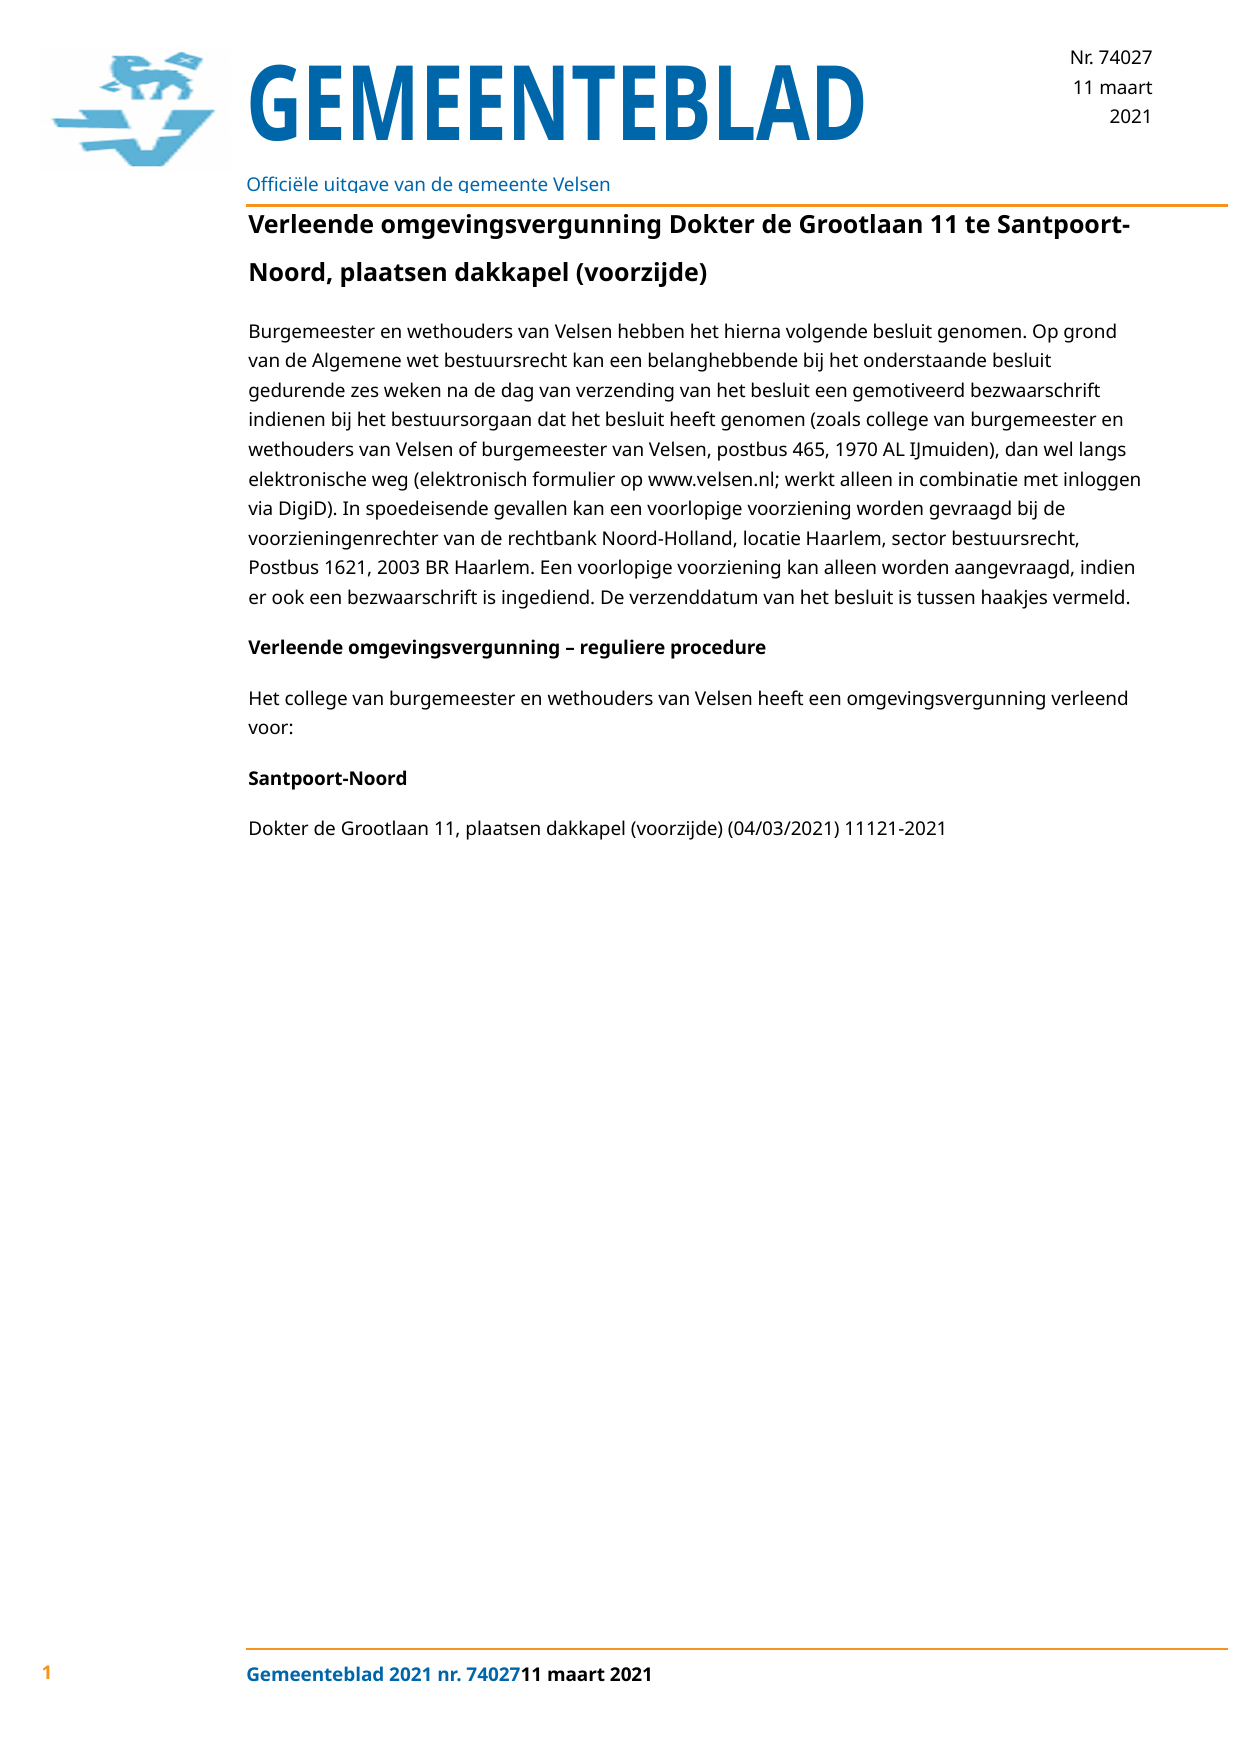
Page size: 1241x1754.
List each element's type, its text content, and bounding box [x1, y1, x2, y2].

text Verleende omgevingsvergunning – reguliere procedure [248, 634, 1152, 660]
picture [41, 47, 231, 172]
text Verleende omgevingsvergunning Dokter de Grootlaan 11 te Santpoort-Noord, plaatsen dakkapel (voorzijde) [248, 207, 1152, 288]
text Burgemeester en wethouders van Velsen hebben het hierna volgende besluit genomen. Op grond van de Algemene wet bestuursrecht kan een belanghebbende bij het onderstaande besluit gedurende zes weken na de dag van verzending van het besluit een gemotiveerd bezwaarschrift indienen bij het bestuursorgaan dat het besluit heeft genomen (zoals college van burgemeester en wethouders van Velsen of burgemeester van Velsen, postbus 465, 1970 AL IJmuiden), dan wel langs elektronische weg (elektronisch formulier op www.velsen.nl; werkt alleen in combinatie met inloggen via DigiD). In spoedeisende gevallen kan een voorlopige voorziening worden gevraagd bij de voorzieningenrechter van de rechtbank Noord-Holland, locatie Haarlem, sector bestuursrecht, Postbus 1621, 2003 BR Haarlem. Een voorlopige voorziening kan alleen worden aangevraagd, indien er ook een bezwaarschrift is ingediend. De verzenddatum van het besluit is tussen haakjes vermeld. [248, 318, 1152, 610]
text Het college van burgemeester en wethouders van Velsen heeft een omgevingsvergunning verleend voor: [248, 685, 1152, 740]
text Santpoort-Noord [248, 765, 1152, 791]
text Dokter de Grootlaan 11, plaatsen dakkapel (voorzijde) (04/03/2021) 11121-2021 [248, 815, 1152, 841]
